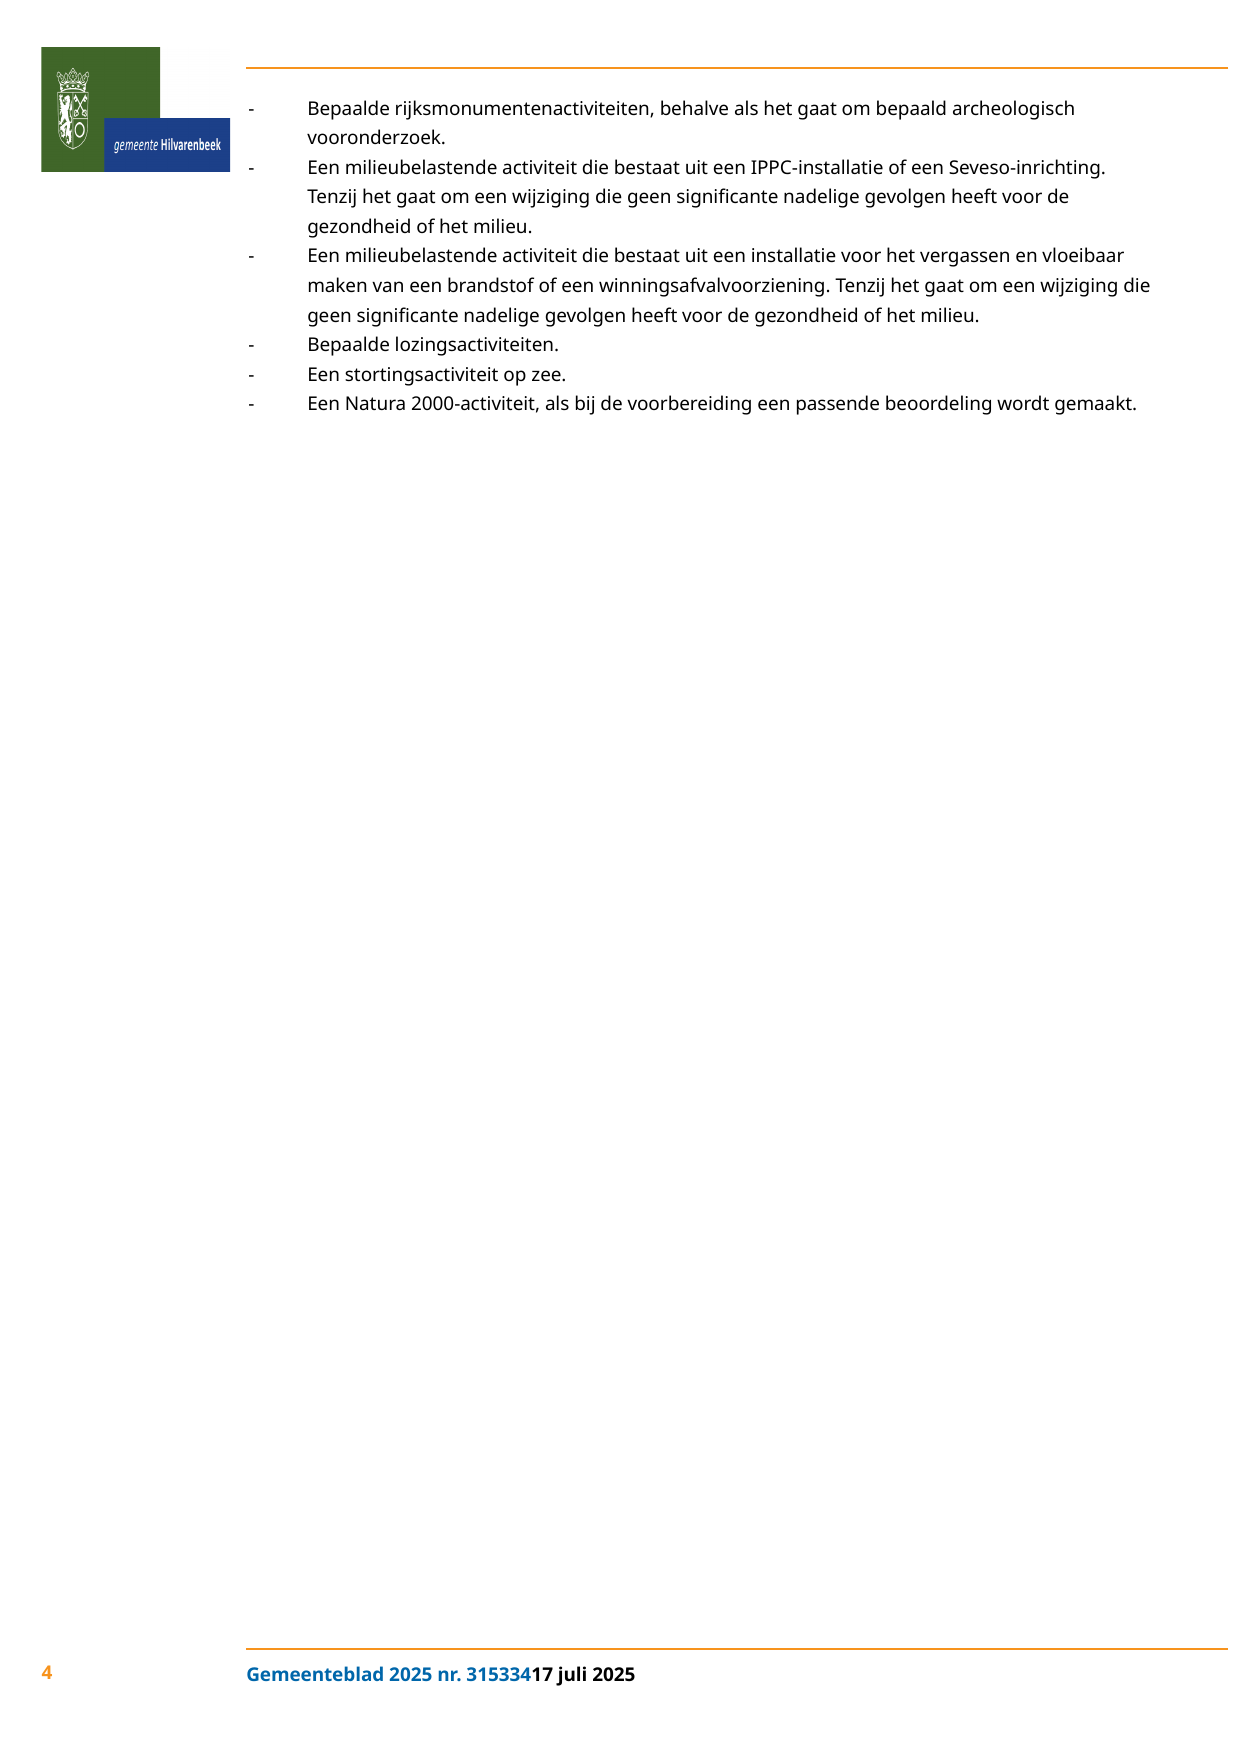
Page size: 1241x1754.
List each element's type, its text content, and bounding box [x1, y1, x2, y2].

list Een Natura 2000-activiteit, als bij de voorbereiding een passende beoordeling wordt gemaakt. [248, 391, 1152, 416]
list Bepaalde rijksmonumentenactiviteiten, behalve als het gaat om bepaald archeologisch vooronderzoek. [248, 95, 1152, 150]
list Een stortingsactiviteit op zee. [248, 361, 1152, 387]
list Een milieubelastende activiteit die bestaat uit een installatie voor het vergassen en vloeibaar maken van een brandstof of een winningsafvalvoorziening. Tenzij het gaat om een wijziging die geen significante nadelige gevolgen heeft voor de gezondheid of het milieu. [248, 243, 1152, 328]
picture [41, 47, 231, 172]
list Een milieubelastende activiteit die bestaat uit een IPPC-installatie of een Seveso-inrichting. Tenzij het gaat om een wijziging die geen significante nadelige gevolgen heeft voor de gezondheid of het milieu. [248, 154, 1152, 239]
list Bepaalde lozingsactiviteiten. [248, 331, 1152, 357]
